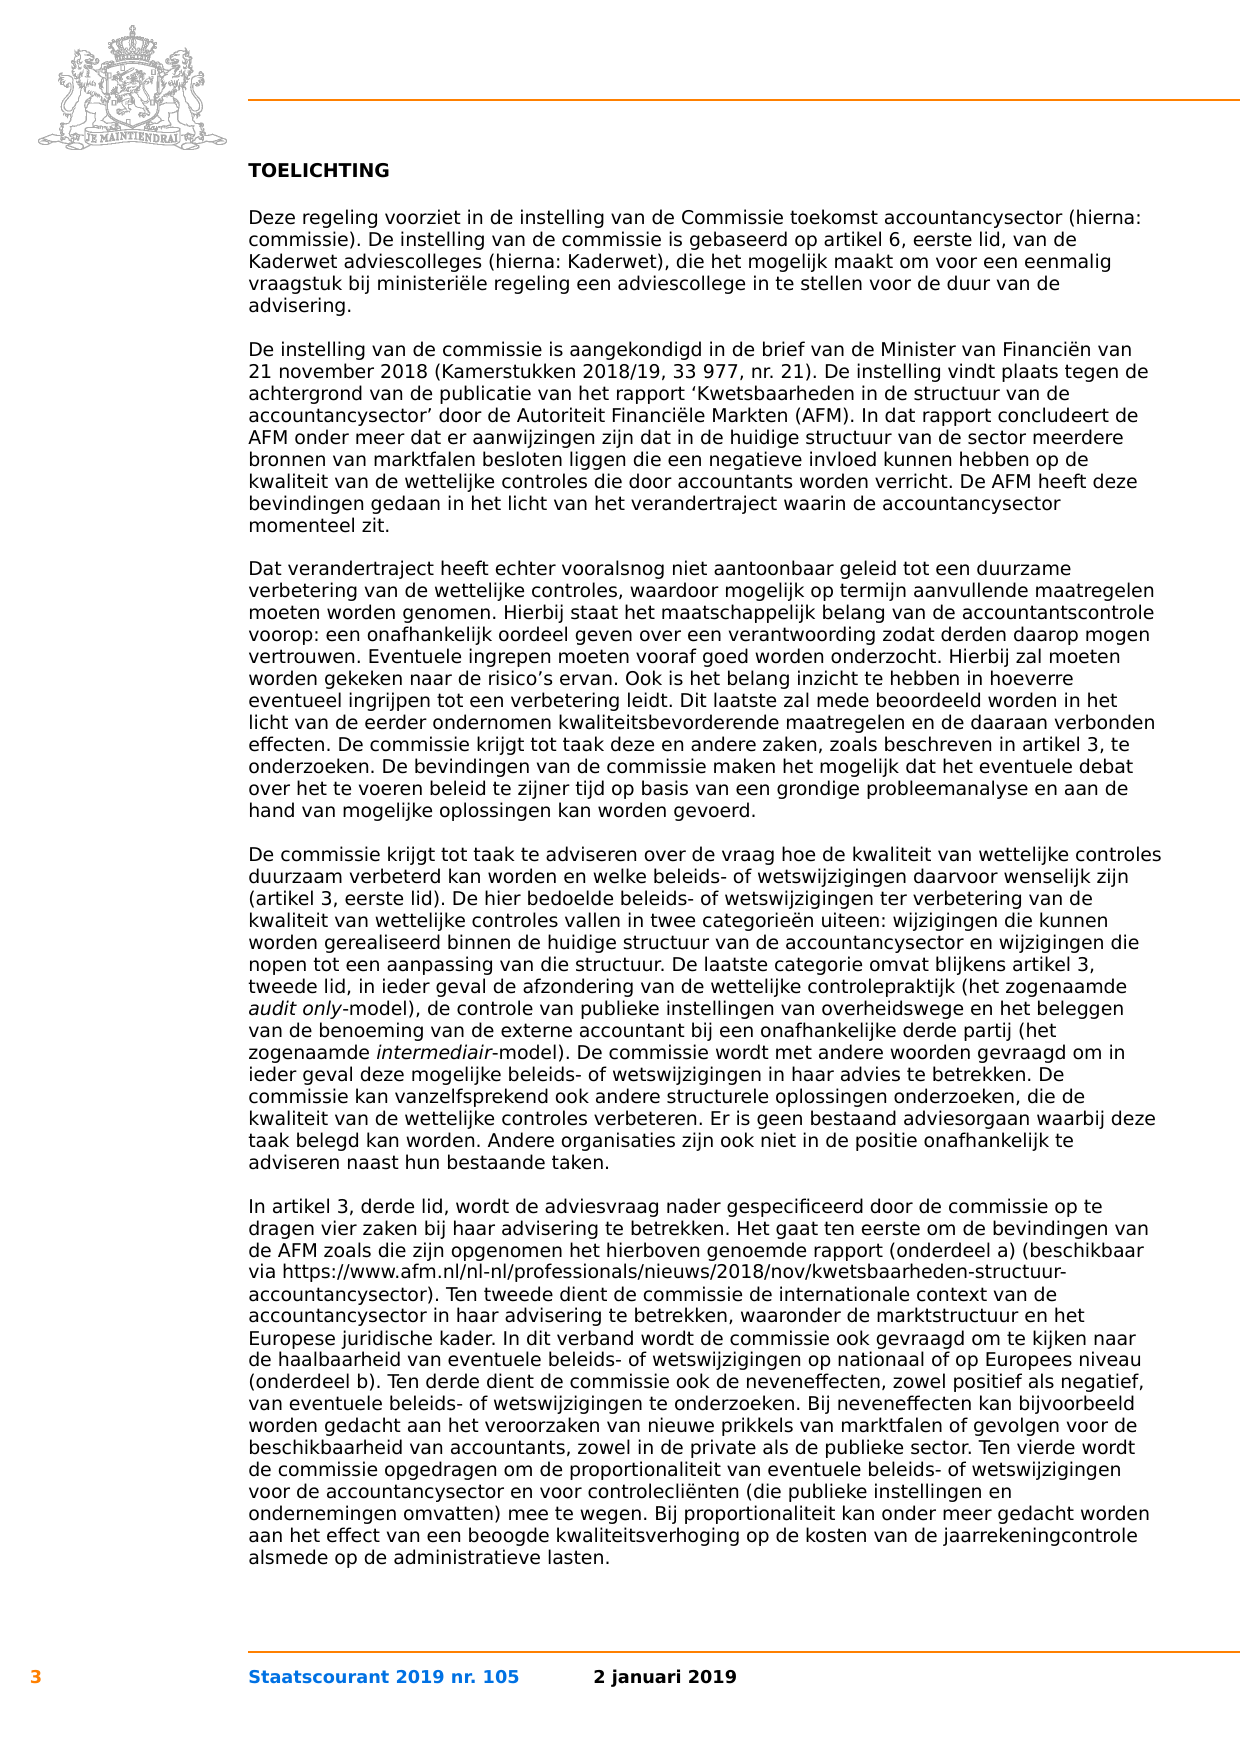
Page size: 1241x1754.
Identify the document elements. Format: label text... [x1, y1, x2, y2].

text Deze regeling voorziet in de instelling van de Commissie toekomst accountancysector (hierna: commissie). De instelling van de commissie is gebaseerd op artikel 6, eerste lid, van de Kaderwet adviescolleges (hierna: Kaderwet), die het mogelijk maakt om voor een eenmalig vraagstuk bij ministeriële regeling een adviescollege in te stellen voor de duur van de advisering. [248, 207, 1163, 317]
subtitle TOELICHTING [248, 160, 1163, 182]
text Dat verandertraject heeft echter vooralsnog niet aantoonbaar geleid tot een duurzame verbetering van de wettelijke controles, waardoor mogelijk op termijn aanvullende maatregelen moeten worden genomen. Hierbij staat het maatschappelijk belang van de accountantscontrole voorop: een onafhankelijk oordeel geven over een verantwoording zodat derden daarop mogen vertrouwen. Eventuele ingrepen moeten vooraf goed worden onderzocht. Hierbij zal moeten worden gekeken naar de risico’s ervan. Ook is het belang inzicht te hebben in hoeverre eventueel ingrijpen tot een verbetering leidt. Dit laatste zal mede beoordeeld worden in het licht van de eerder ondernomen kwaliteitsbevorderende maatregelen en de daaraan verbonden effecten. De commissie krijgt tot taak deze en andere zaken, zoals beschreven in artikel 3, te onderzoeken. De bevindingen van de commissie maken het mogelijk dat het eventuele debat over het te voeren beleid te zijner tijd op basis van een grondige probleemanalyse en aan de hand van mogelijke oplossingen kan worden gevoerd. [248, 558, 1163, 822]
text De commissie krijgt tot taak te adviseren over de vraag hoe de kwaliteit van wettelijke controles duurzaam verbeterd kan worden en welke beleids- of wetswijzigingen daarvoor wenselijk zijn (artikel 3, eerste lid). De hier bedoelde beleids- of wetswijzigingen ter verbetering van de kwaliteit van wettelijke controles vallen in twee categorieën uiteen: wijzigingen die kunnen worden gerealiseerd binnen de huidige structuur van de accountancysector en wijzigingen die nopen tot een aanpassing van die structuur. De laatste categorie omvat blijkens artikel 3, tweede lid, in ieder geval de afzondering van de wettelijke controlepraktijk (het zogenaamde audit only-model), de controle van publieke instellingen van overheidswege en het beleggen van de benoeming van de externe accountant bij een onafhankelijke derde partij (het zogenaamde intermediair-model). De commissie wordt met andere woorden gevraagd om in ieder geval deze mogelijke beleids- of wetswijzigingen in haar advies te betrekken. De commissie kan vanzelfsprekend ook andere structurele oplossingen onderzoeken, die de kwaliteit van de wettelijke controles verbeteren. Er is geen bestaand adviesorgaan waarbij deze taak belegd kan worden. Andere organisaties zijn ook niet in de positie onafhankelijk te adviseren naast hun bestaande taken. [248, 844, 1163, 1174]
picture [38, 25, 227, 150]
text In artikel 3, derde lid, wordt de adviesvraag nader gespecificeerd door de commissie op te dragen vier zaken bij haar advisering te betrekken. Het gaat ten eerste om de bevindingen van de AFM zoals die zijn opgenomen het hierboven genoemde rapport (onderdeel a) (beschikbaar via https://www.afm.nl/nl-nl/professionals/nieuws/2018/nov/kwetsbaarheden-structuur-accountancysector). Ten tweede dient de commissie de internationale context van de accountancysector in haar advisering te betrekken, waaronder de marktstructuur en het Europese juridische kader. In dit verband wordt de commissie ook gevraagd om te kijken naar de haalbaarheid van eventuele beleids- of wetswijzigingen op nationaal of op Europees niveau (onderdeel b). Ten derde dient de commissie ook de neveneffecten, zowel positief als negatief, van eventuele beleids- of wetswijzigingen te onderzoeken. Bij neveneffecten kan bijvoorbeeld worden gedacht aan het veroorzaken van nieuwe prikkels van marktfalen of gevolgen voor de beschikbaarheid van accountants, zowel in de private als de publieke sector. Ten vierde wordt de commissie opgedragen om de proportionaliteit van eventuele beleids- of wetswijzigingen voor de accountancysector en voor controlecliënten (die publieke instellingen en ondernemingen omvatten) mee te wegen. Bij proportionaliteit kan onder meer gedacht worden aan het effect van een beoogde kwaliteitsverhoging op de kosten van de jaarrekeningcontrole alsmede op de administratieve lasten. [248, 1196, 1163, 1569]
text De instelling van de commissie is aangekondigd in de brief van de Minister van Financiën van 21 november 2018 (Kamerstukken 2018/19, 33 977, nr. 21). De instelling vindt plaats tegen de achtergrond van de publicatie van het rapport ‘Kwetsbaarheden in de structuur van de accountancysector’ door de Autoriteit Financiële Markten (AFM). In dat rapport concludeert de AFM onder meer dat er aanwijzingen zijn dat in de huidige structuur van de sector meerdere bronnen van marktfalen besloten liggen die een negatieve invloed kunnen hebben op de kwaliteit van de wettelijke controles die door accountants worden verricht. De AFM heeft deze bevindingen gedaan in het licht van het verandertraject waarin de accountancysector momenteel zit. [248, 339, 1163, 536]
